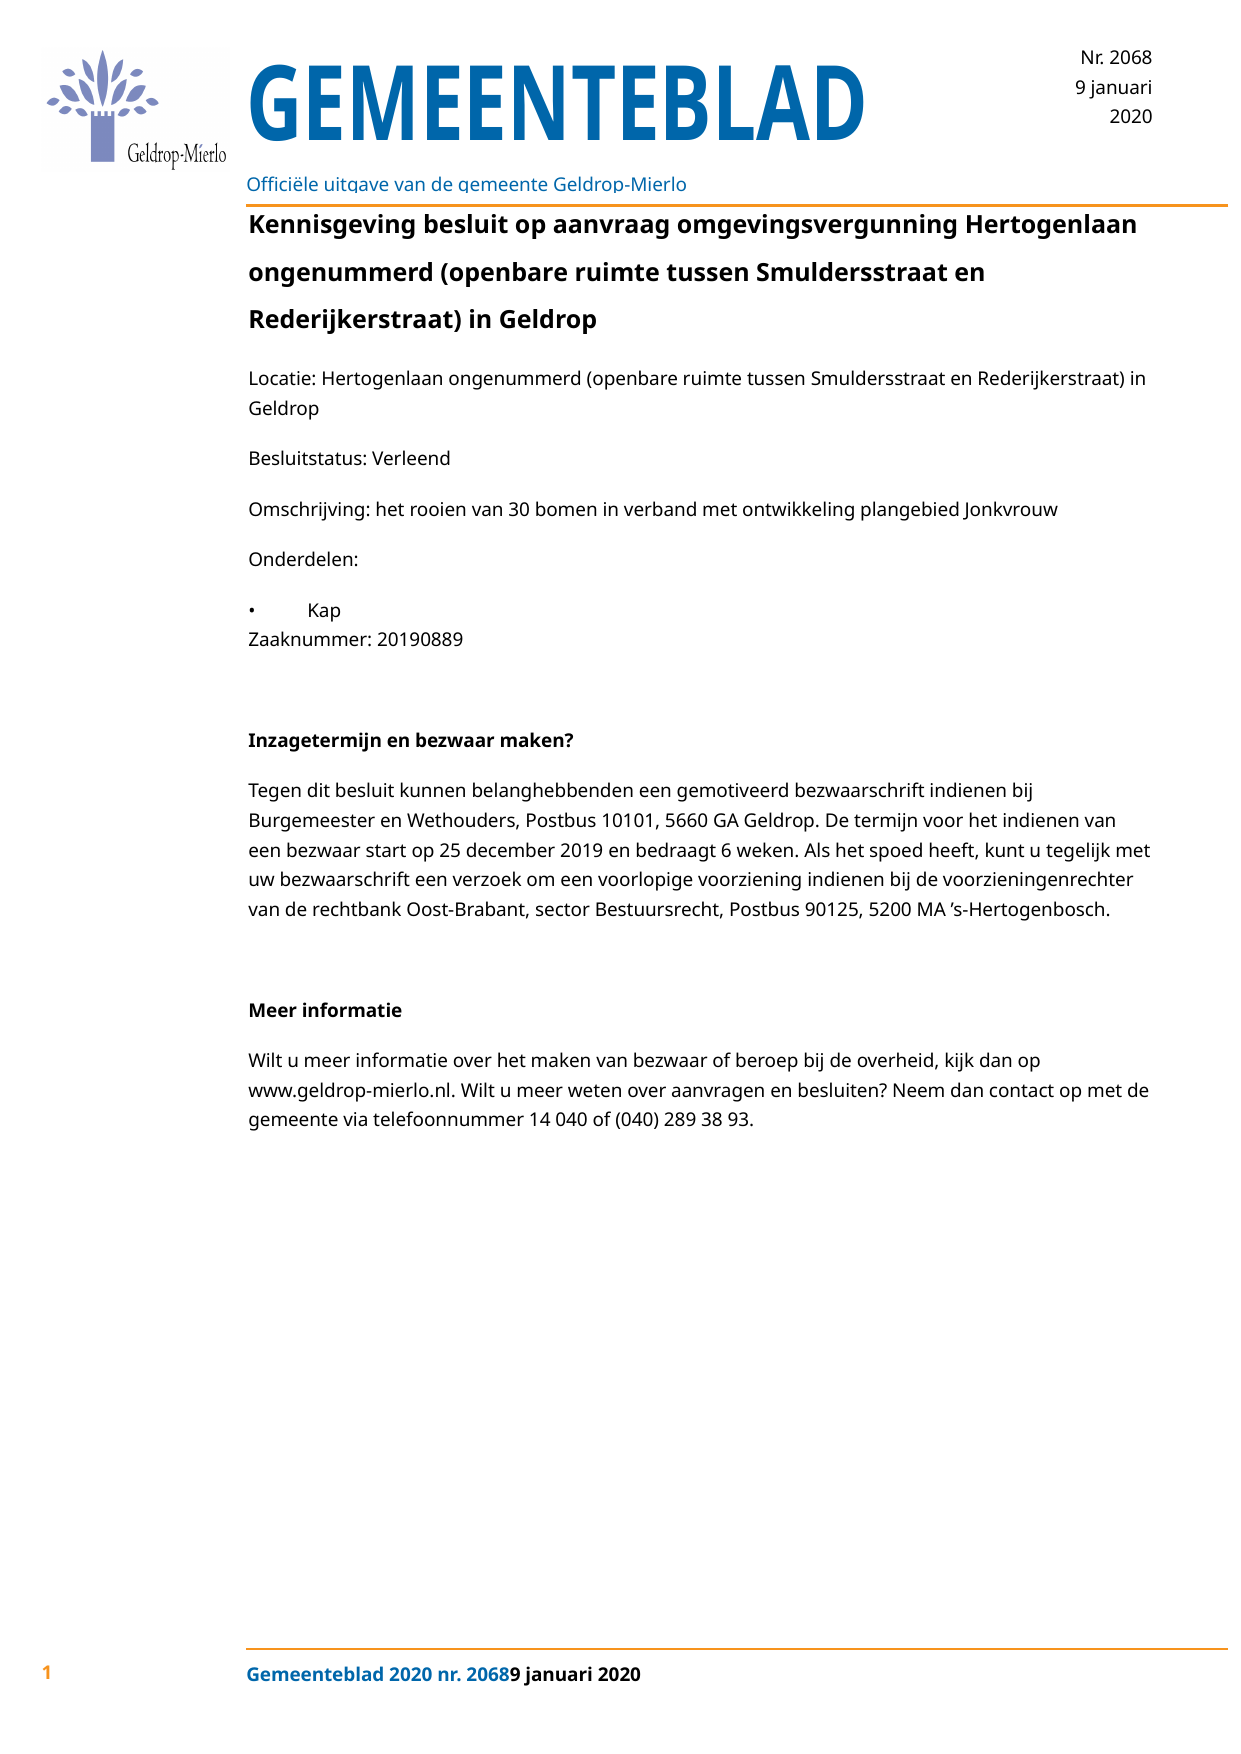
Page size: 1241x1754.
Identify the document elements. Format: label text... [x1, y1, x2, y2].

text Besluitstatus: Verleend [248, 446, 1152, 471]
text Omschrijving: het rooien van 30 bomen in verband met ontwikkeling plangebied Jonkvrouw [248, 496, 1152, 522]
text Kennisgeving besluit op aanvraag omgevingsvergunning Hertogenlaan ongenummerd (openbare ruimte tussen Smuldersstraat en Rederijkerstraat) in Geldrop [248, 207, 1152, 336]
text Locatie: Hertogenlaan ongenummerd (openbare ruimte tussen Smuldersstraat en Rederijkerstraat) in Geldrop [248, 366, 1152, 421]
picture [41, 47, 231, 172]
text Zaaknummer: 20190889 [248, 626, 1152, 652]
text Meer informatie [248, 997, 1152, 1022]
text Inzagetermijn en bezwaar maken? [248, 727, 1152, 753]
text Tegen dit besluit kunnen belanghebbenden een gemotiveerd bezwaarschrift indienen bij Burgemeester en Wethouders, Postbus 10101, 5660 GA Geldrop. De termijn voor het indienen van een bezwaar start op 25 december 2019 en bedraagt 6 weken. Als het spoed heeft, kunt u tegelijk met uw bezwaarschrift een verzoek om een voorlopige voorziening indienen bij de voorzieningenrechter van de rechtbank Oost-Brabant, sector Bestuursrecht, Postbus 90125, 5200 MA ’s-Hertogenbosch. [248, 778, 1152, 922]
text Wilt u meer informatie over het maken van bezwaar of beroep bij de overheid, kijk dan op www.geldrop-mierlo.nl. Wilt u meer weten over aanvragen en besluiten? Neem dan contact op met de gemeente via telefoonnummer 14 040 of (040) 289 38 93. [248, 1047, 1152, 1132]
text Onderdelen: [248, 546, 1152, 572]
list Kap [248, 597, 1152, 622]
